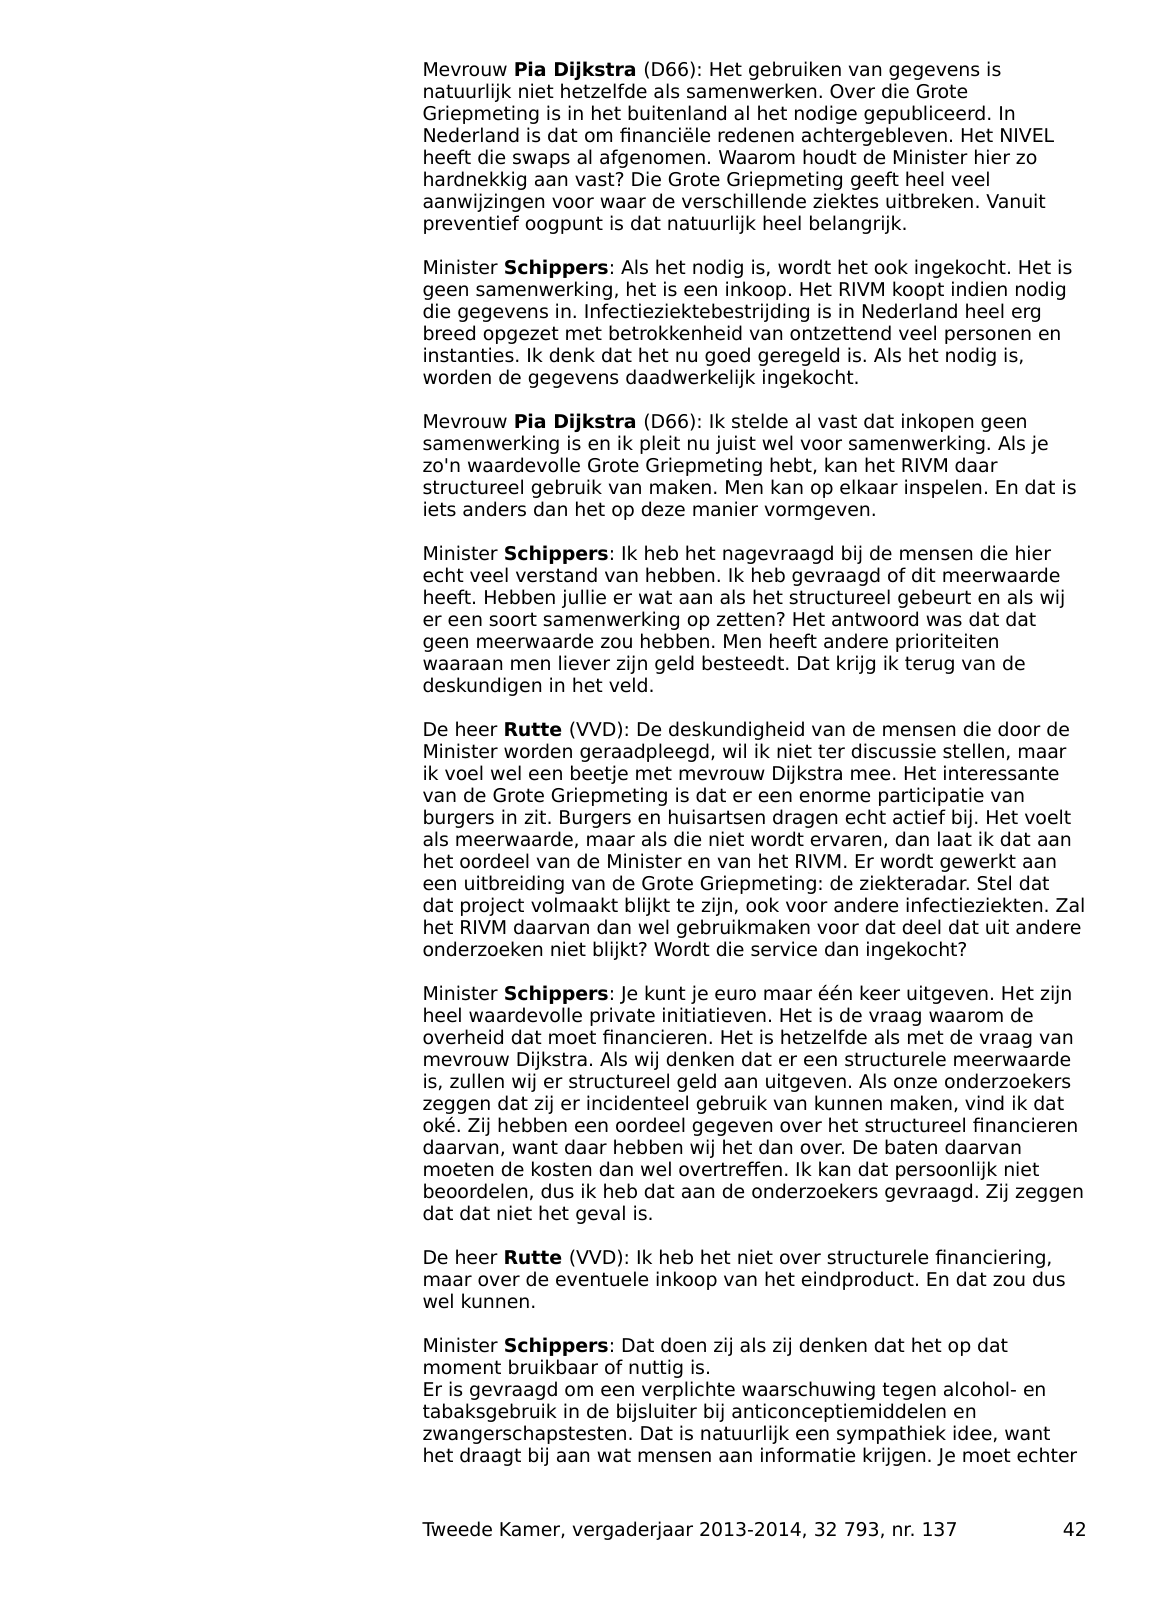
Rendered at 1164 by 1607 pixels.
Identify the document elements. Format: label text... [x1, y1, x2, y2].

text De heer Rutte (VVD): De deskundigheid van de mensen die door de Minister worden geraadpleegd, wil ik niet ter discussie stellen, maar ik voel wel een beetje met mevrouw Dijkstra mee. Het interessante van de Grote Griepmeting is dat er een enorme participatie van burgers in zit. Burgers en huisartsen dragen echt actief bij. Het voelt als meerwaarde, maar als die niet wordt ervaren, dan laat ik dat aan het oordeel van de Minister en van het RIVM. Er wordt gewerkt aan een uitbreiding van de Grote Griepmeting: de ziekteradar. Stel dat dat project volmaakt blijkt te zijn, ook voor andere infectieziekten. Zal het RIVM daarvan dan wel gebruikmaken voor dat deel dat uit andere onderzoeken niet blijkt? Wordt die service dan ingekocht? [422, 719, 1087, 961]
text Minister Schippers: Je kunt je euro maar één keer uitgeven. Het zijn heel waardevolle private initiatieven. Het is de vraag waarom de overheid dat moet financieren. Het is hetzelfde als met de vraag van mevrouw Dijkstra. Als wij denken dat er een structurele meerwaarde is, zullen wij er structureel geld aan uitgeven. Als onze onderzoekers zeggen dat zij er incidenteel gebruik van kunnen maken, vind ik dat oké. Zij hebben een oordeel gegeven over het structureel financieren daarvan, want daar hebben wij het dan over. De baten daarvan moeten de kosten dan wel overtreffen. Ik kan dat persoonlijk niet beoordelen, dus ik heb dat aan de onderzoekers gevraagd. Zij zeggen dat dat niet het geval is. [422, 983, 1087, 1225]
text Minister Schippers: Als het nodig is, wordt het ook ingekocht. Het is geen samenwerking, het is een inkoop. Het RIVM koopt indien nodig die gegevens in. Infectieziektebestrijding is in Nederland heel erg breed opgezet met betrokkenheid van ontzettend veel personen en instanties. Ik denk dat het nu goed geregeld is. Als het nodig is, worden de gegevens daadwerkelijk ingekocht. [422, 257, 1087, 389]
text De heer Rutte (VVD): Ik heb het niet over structurele financiering, maar over de eventuele inkoop van het eindproduct. En dat zou dus wel kunnen. [422, 1247, 1087, 1313]
text Er is gevraagd om een verplichte waarschuwing tegen alcohol- en tabaksgebruik in de bijsluiter bij anticonceptiemiddelen en zwangerschapstesten. Dat is natuurlijk een sympathiek idee, want het draagt bij aan wat mensen aan informatie krijgen. Je moet echter [422, 1379, 1087, 1467]
text Minister Schippers: Dat doen zij als zij denken dat het op dat moment bruikbaar of nuttig is. [422, 1335, 1087, 1379]
text Minister Schippers: Ik heb het nagevraagd bij de mensen die hier echt veel verstand van hebben. Ik heb gevraagd of dit meerwaarde heeft. Hebben jullie er wat aan als het structureel gebeurt en als wij er een soort samenwerking op zetten? Het antwoord was dat dat geen meerwaarde zou hebben. Men heeft andere prioriteiten waaraan men liever zijn geld besteedt. Dat krijg ik terug van de deskundigen in het veld. [422, 543, 1087, 697]
text Mevrouw Pia Dijkstra (D66): Het gebruiken van gegevens is natuurlijk niet hetzelfde als samenwerken. Over die Grote Griepmeting is in het buitenland al het nodige gepubliceerd. In Nederland is dat om financiële redenen achtergebleven. Het NIVEL heeft die swaps al afgenomen. Waarom houdt de Minister hier zo hardnekkig aan vast? Die Grote Griepmeting geeft heel veel aanwijzingen voor waar de verschillende ziektes uitbreken. Vanuit preventief oogpunt is dat natuurlijk heel belangrijk. [422, 59, 1087, 235]
text Mevrouw Pia Dijkstra (D66): Ik stelde al vast dat inkopen geen samenwerking is en ik pleit nu juist wel voor samenwerking. Als je zo'n waardevolle Grote Griepmeting hebt, kan het RIVM daar structureel gebruik van maken. Men kan op elkaar inspelen. En dat is iets anders dan het op deze manier vormgeven. [422, 411, 1087, 521]
